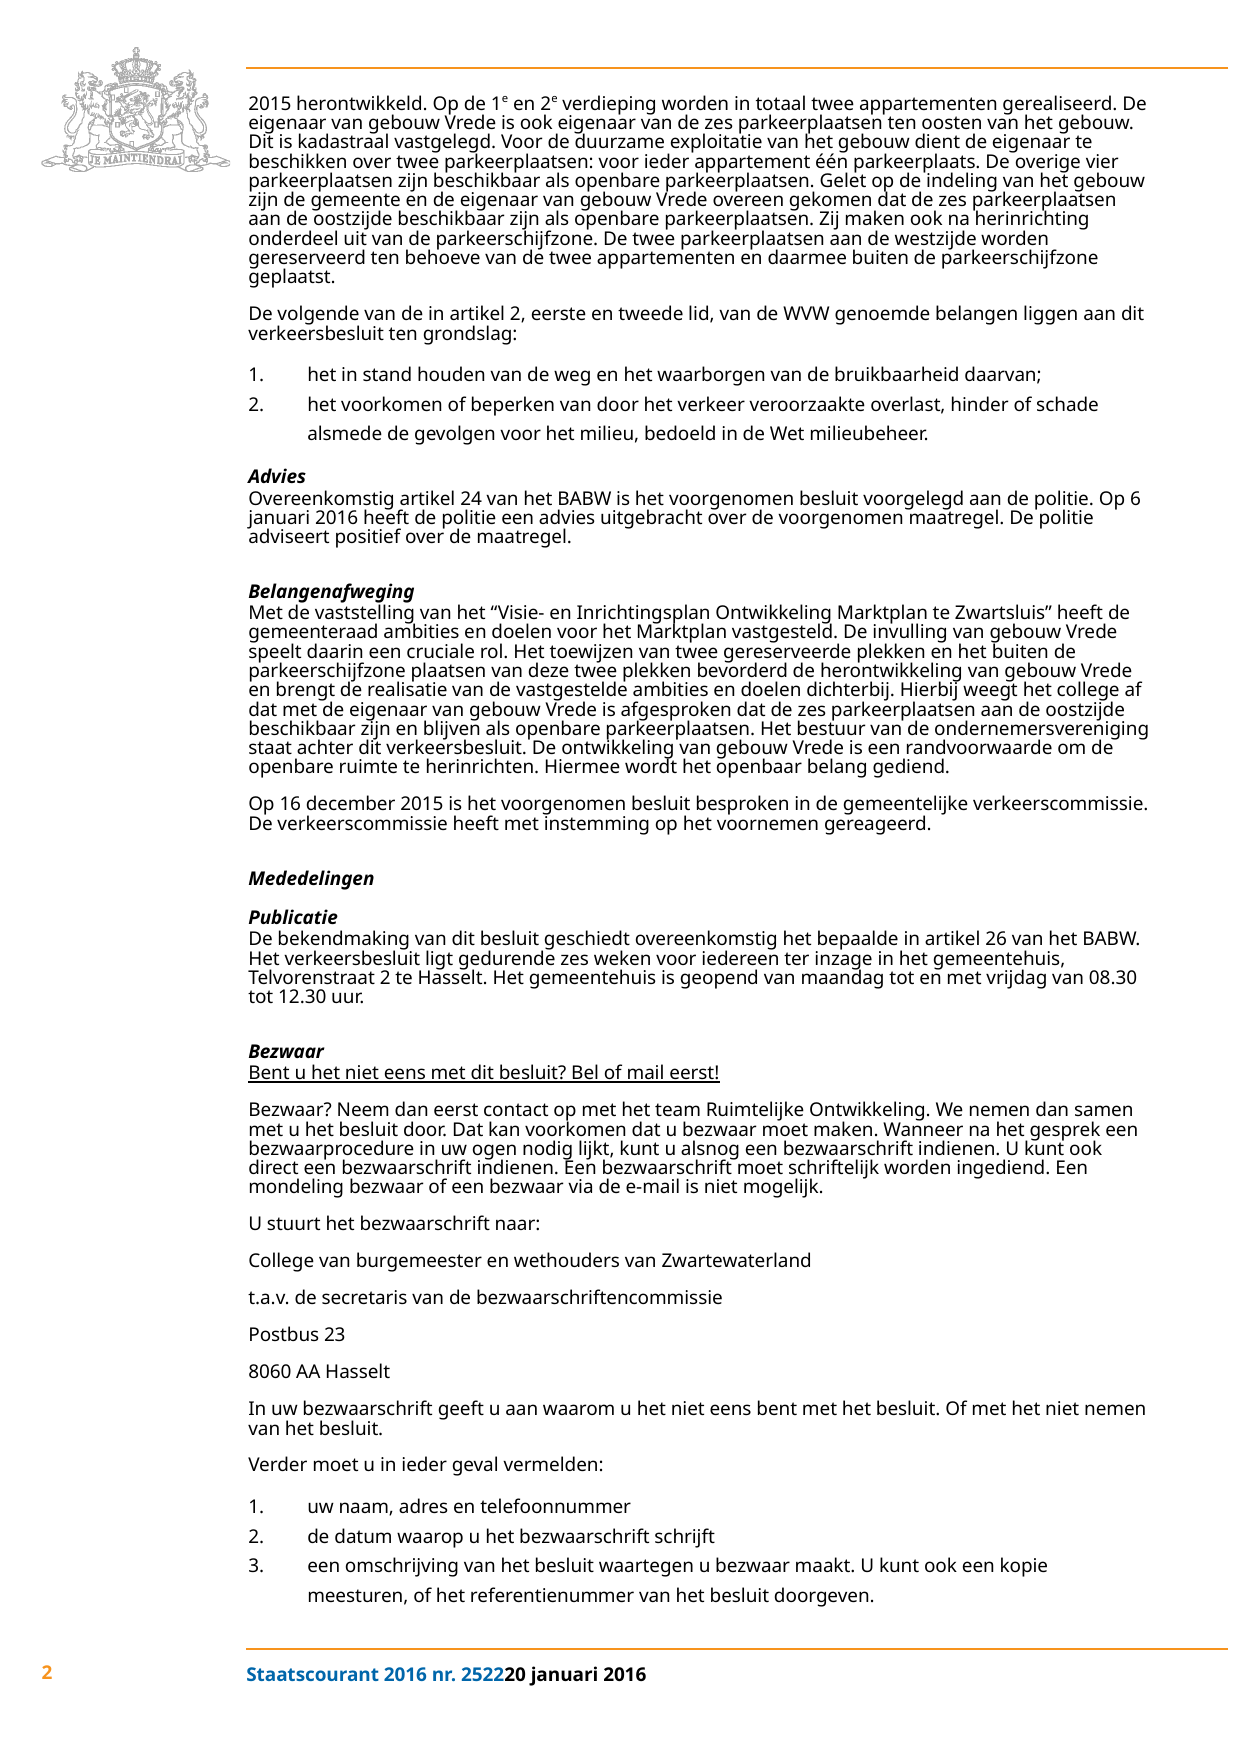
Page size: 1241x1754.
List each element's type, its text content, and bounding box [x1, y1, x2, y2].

text College van burgemeester en wethouders van Zwartewaterland [248, 1252, 1152, 1272]
text De volgende van de in artikel 2, eerste en tweede lid, van de WVW genoemde belangen liggen aan dit verkeersbesluit ten grondslag: [248, 305, 1152, 344]
text Postbus 23 [248, 1326, 1152, 1346]
list de datum waarop u het bezwaarschrift schrijft [248, 1523, 1152, 1549]
list het in stand houden van de weg en het waarborgen van de bruikbaarheid daarvan; [248, 361, 1152, 387]
text Belangenafweging [248, 578, 1152, 604]
text Publicatie [248, 904, 1152, 930]
text Met de vaststelling van het “Visie- en Inrichtingsplan Ontwikkeling Marktplan te Zwartsluis” heeft de gemeenteraad ambities en doelen voor het Marktplan vastgesteld. De invulling van gebouw Vrede speelt daarin een cruciale rol. Het toewijzen van twee gereserveerde plekken en het buiten de parkeerschijfzone plaatsen van deze twee plekken bevorderd de herontwikkeling van gebouw Vrede en brengt de realisatie van de vastgestelde ambities en doelen dichterbij. Hierbij weegt het college af dat met de eigenaar van gebouw Vrede is afgesproken dat de zes parkeerplaatsen aan de oostzijde beschikbaar zijn en blijven als openbare parkeerplaatsen. Het bestuur van de ondernemersvereniging staat achter dit verkeersbesluit. De ontwikkeling van gebouw Vrede is een randvoorwaarde om de openbare ruimte te herinrichten. Hiermee wordt het openbaar belang gediend. [248, 604, 1152, 778]
text U stuurt het bezwaarschrift naar: [248, 1215, 1152, 1234]
text Bent u het niet eens met dit besluit? Bel of mail eerst! [248, 1064, 1152, 1083]
text De bekendmaking van dit besluit geschiedt overeenkomstig het bepaalde in artikel 26 van het BABW. Het verkeersbesluit ligt gedurende zes weken voor iedereen ter inzage in het gemeentehuis, Telvorenstraat 2 te Hasselt. Het gemeentehuis is geopend van maandag tot en met vrijdag van 08.30 tot 12.30 uur. [248, 930, 1152, 1007]
text Mededelingen [248, 865, 1152, 891]
text In uw bezwaarschrift geeft u aan waarom u het niet eens bent met het besluit. Of met het niet nemen van het besluit. [248, 1400, 1152, 1439]
text Bezwaar [248, 1038, 1152, 1064]
text 2015 herontwikkeld. Op de 1e en 2e verdieping worden in totaal twee appartementen gerealiseerd. De eigenaar van gebouw Vrede is ook eigenaar van de zes parkeerplaatsen ten oosten van het gebouw. Dit is kadastraal vastgelegd. Voor de duurzame exploitatie van het gebouw dient de eigenaar te beschikken over twee parkeerplaatsen: voor ieder appartement één parkeerplaats. De overige vier parkeerplaatsen zijn beschikbaar als openbare parkeerplaatsen. Gelet op de indeling van het gebouw zijn de gemeente en de eigenaar van gebouw Vrede overeen gekomen dat de zes parkeerplaatsen aan de oostzijde beschikbaar zijn als openbare parkeerplaatsen. Zij maken ook na herinrichting onderdeel uit van de parkeerschijfzone. De twee parkeerplaatsen aan de westzijde worden gereserveerd ten behoeve van de twee appartementen en daarmee buiten de parkeerschijfzone geplaatst. [248, 95, 1152, 287]
text Overeenkomstig artikel 24 van het BABW is het voorgenomen besluit voorgelegd aan de politie. Op 6 januari 2016 heeft de politie een advies uitgebracht over de voorgenomen maatregel. De politie adviseert positief over de maatregel. [248, 489, 1152, 547]
text Bezwaar? Neem dan eerst contact op met het team Ruimtelijke Ontwikkeling. We nemen dan samen met u het besluit door. Dat kan voorkomen dat u bezwaar moet maken. Wanneer na het gesprek een bezwaarprocedure in uw ogen nodig lijkt, kunt u alsnog een bezwaarschrift indienen. U kunt ook direct een bezwaarschrift indienen. Een bezwaarschrift moet schriftelijk worden ingediend. Een mondeling bezwaar of een bezwaar via de e-mail is niet mogelijk. [248, 1101, 1152, 1198]
picture [41, 47, 231, 172]
list het voorkomen of beperken van door het verkeer veroorzaakte overlast, hinder of schade alsmede de gevolgen voor het milieu, bedoeld in de Wet milieubeheer. [248, 391, 1152, 446]
text Verder moet u in ieder geval vermelden: [248, 1456, 1152, 1476]
list uw naam, adres en telefoonnummer [248, 1493, 1152, 1519]
text 8060 AA Hasselt [248, 1363, 1152, 1382]
text t.a.v. de secretaris van de bezwaarschriftencommissie [248, 1289, 1152, 1308]
text Advies [248, 464, 1152, 489]
text Op 16 december 2015 is het voorgenomen besluit besproken in de gemeentelijke verkeerscommissie. De verkeerscommissie heeft met instemming op het voornemen gereageerd. [248, 795, 1152, 834]
list een omschrijving van het besluit waartegen u bezwaar maakt. U kunt ook een kopie meesturen, of het referentienummer van het besluit doorgeven. [248, 1553, 1152, 1608]
